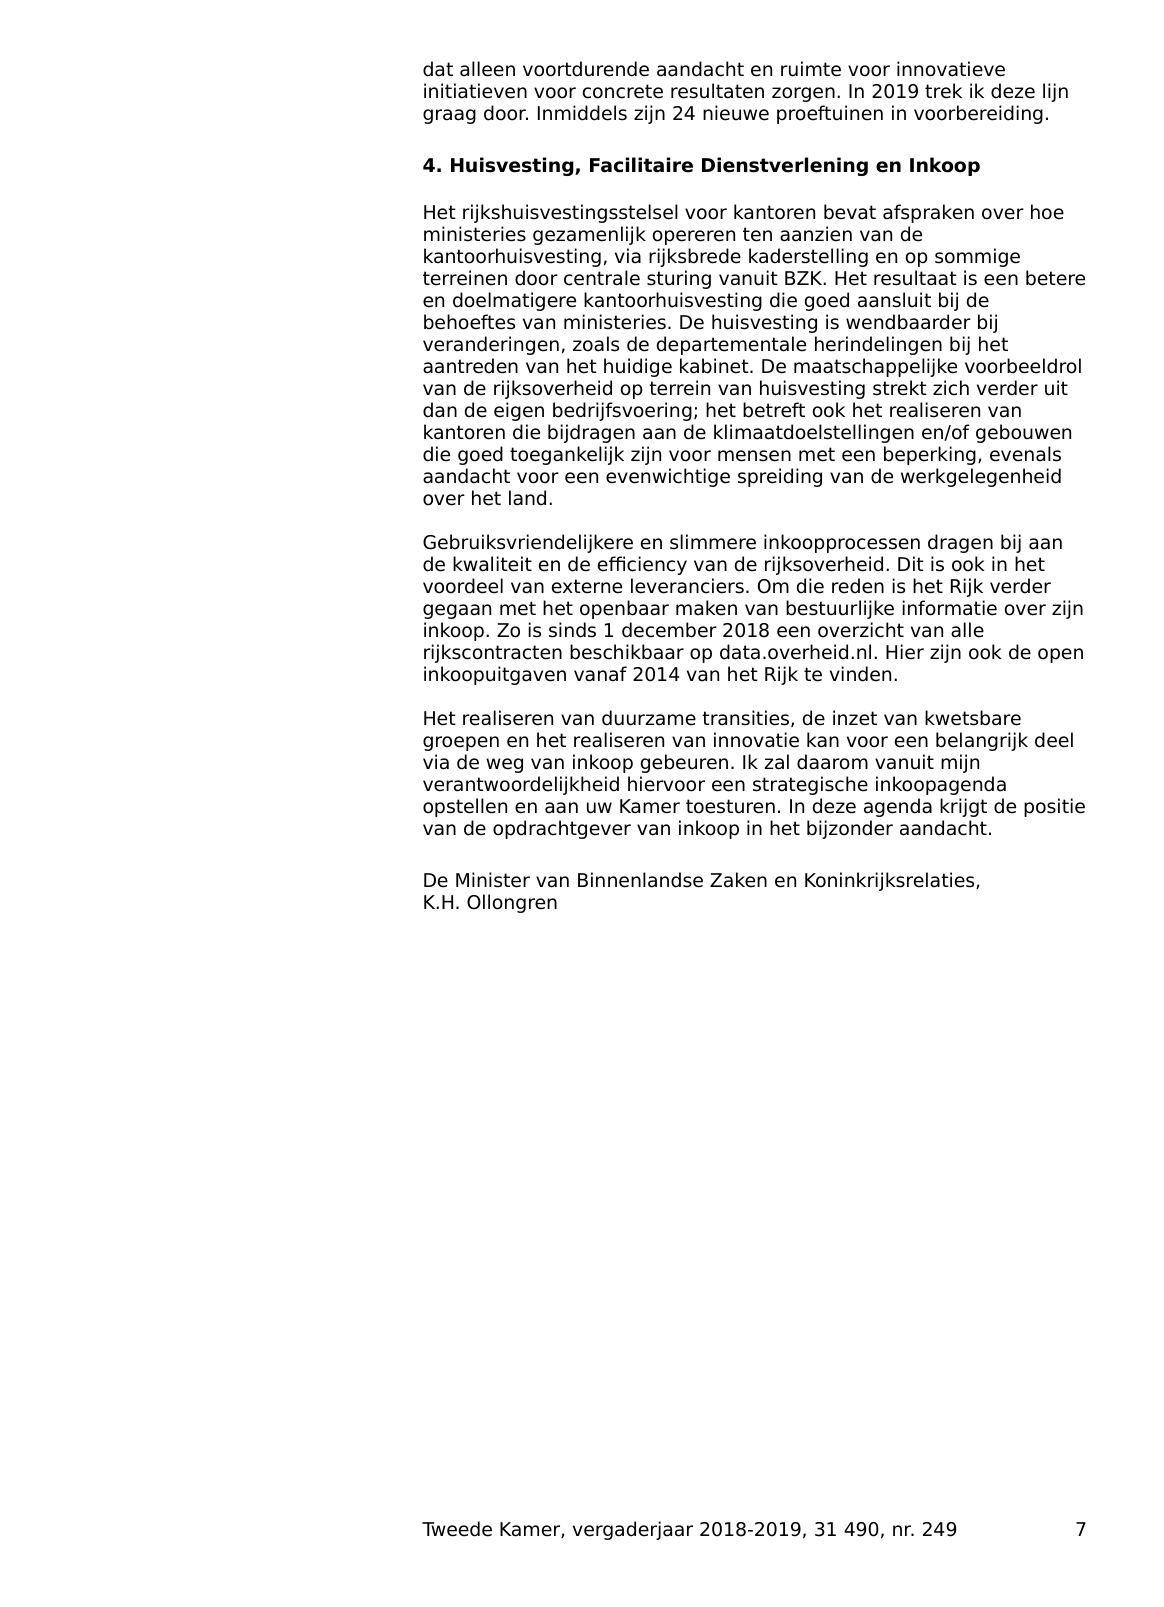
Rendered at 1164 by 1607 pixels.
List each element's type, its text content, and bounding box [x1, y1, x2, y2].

text dat alleen voortdurende aandacht en ruimte voor innovatieve initiatieven voor concrete resultaten zorgen. In 2019 trek ik deze lijn graag door. Inmiddels zijn 24 nieuwe proeftuinen in voorbereiding. [422, 59, 1087, 125]
text De Minister van Binnenlandse Zaken en Koninkrijksrelaties, K.H. Ollongren [422, 870, 1087, 914]
text Het rijkshuisvestingsstelsel voor kantoren bevat afspraken over hoe ministeries gezamenlijk opereren ten aanzien van de kantoorhuisvesting, via rijksbrede kaderstelling en op sommige terreinen door centrale sturing vanuit BZK. Het resultaat is een betere en doelmatigere kantoorhuisvesting die goed aansluit bij de behoeftes van ministeries. De huisvesting is wendbaarder bij veranderingen, zoals de departementale herindelingen bij het aantreden van het huidige kabinet. De maatschappelijke voorbeeldrol van de rijksoverheid op terrein van huisvesting strekt zich verder uit dan de eigen bedrijfsvoering; het betreft ook het realiseren van kantoren die bijdragen aan de klimaatdoelstellingen en/of gebouwen die goed toegankelijk zijn voor mensen met een beperking, evenals aandacht voor een evenwichtige spreiding van de werkgelegenheid over het land. [422, 202, 1087, 510]
text Gebruiksvriendelijkere en slimmere inkoopprocessen dragen bij aan de kwaliteit en de efficiency van de rijksoverheid. Dit is ook in het voordeel van externe leveranciers. Om die reden is het Rijk verder gegaan met het openbaar maken van bestuurlijke informatie over zijn inkoop. Zo is sinds 1 december 2018 een overzicht van alle rijkscontracten beschikbaar op data.overheid.nl. Hier zijn ook de open inkoopuitgaven vanaf 2014 van het Rijk te vinden. [422, 532, 1087, 686]
text Het realiseren van duurzame transities, de inzet van kwetsbare groepen en het realiseren van innovatie kan voor een belangrijk deel via de weg van inkoop gebeuren. Ik zal daarom vanuit mijn verantwoordelijkheid hiervoor een strategische inkoopagenda opstellen en aan uw Kamer toesturen. In deze agenda krijgt de positie van de opdrachtgever van inkoop in het bijzonder aandacht. [422, 708, 1087, 840]
subtitle 4. Huisvesting, Facilitaire Dienstverlening en Inkoop [422, 155, 1087, 177]
